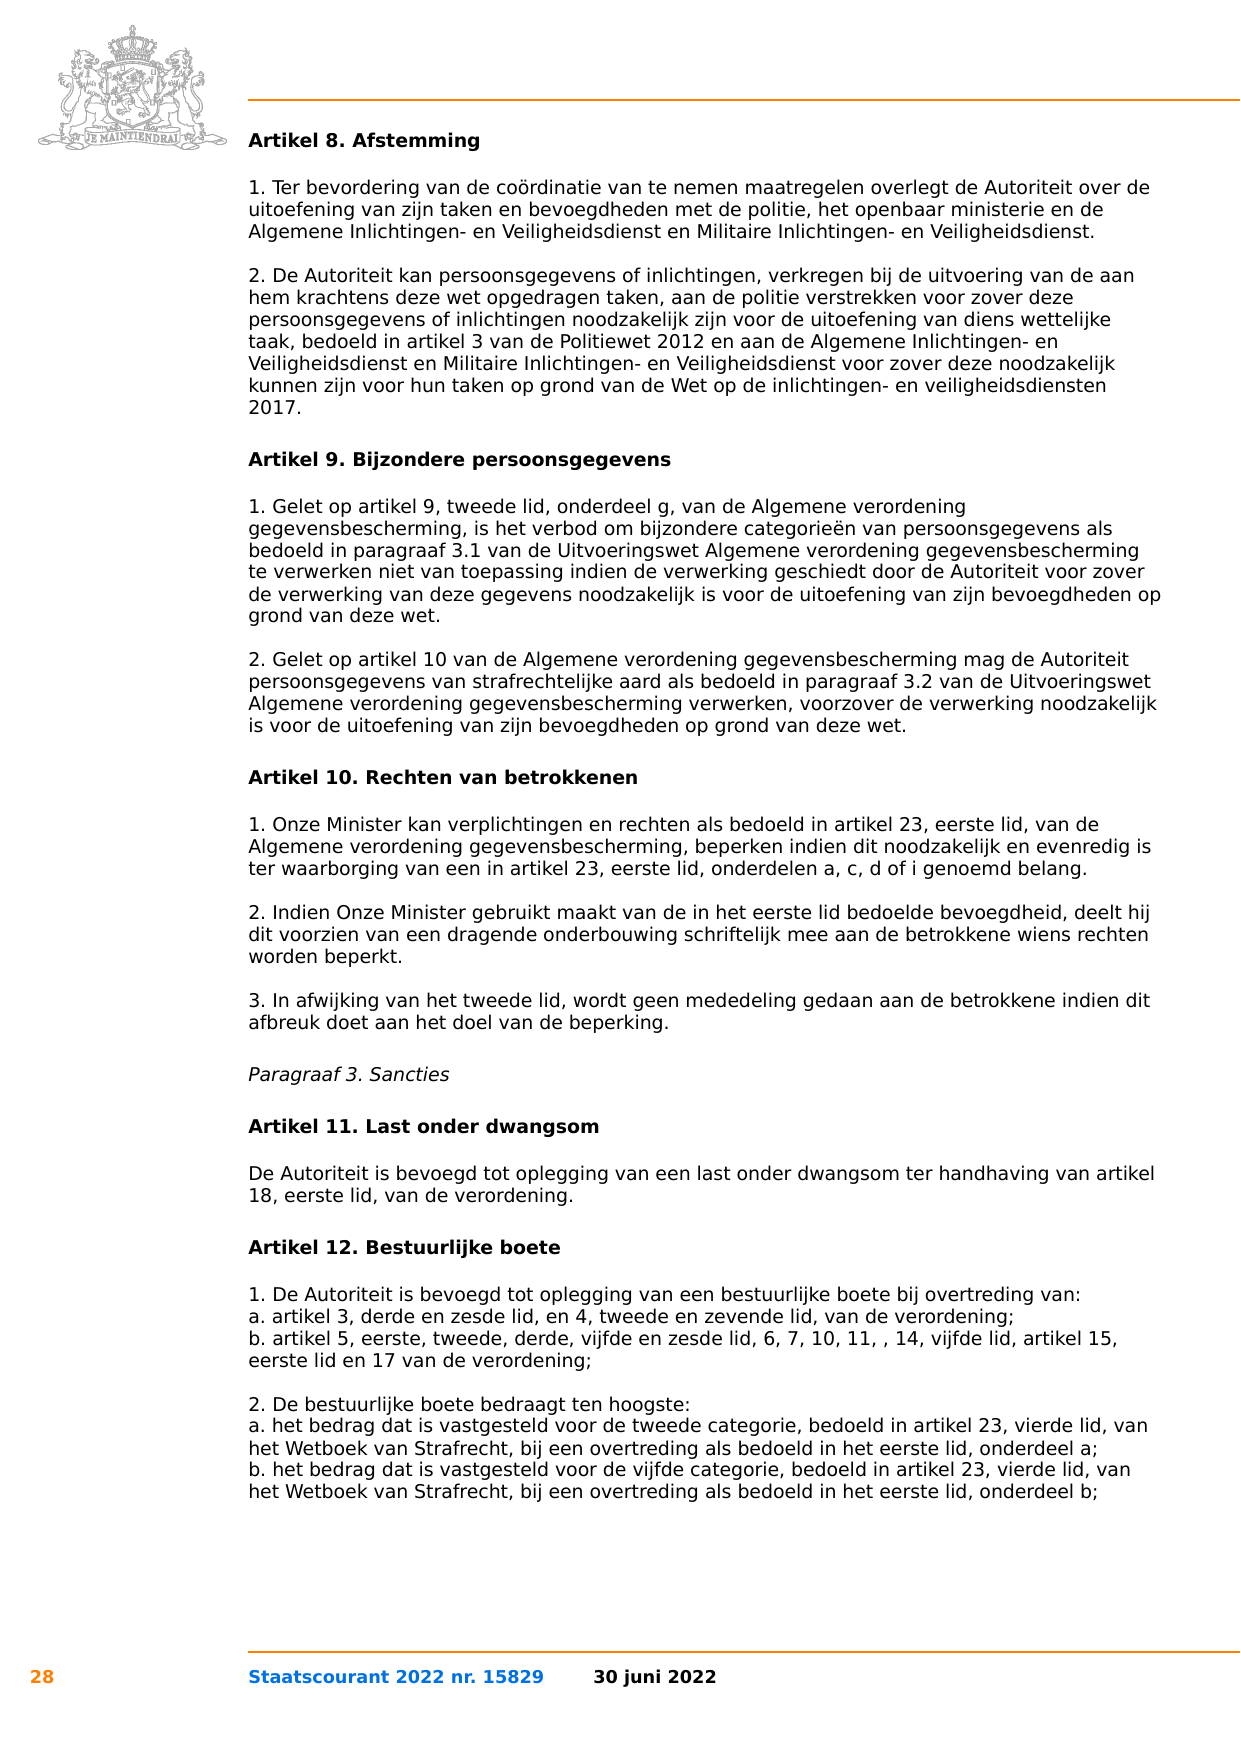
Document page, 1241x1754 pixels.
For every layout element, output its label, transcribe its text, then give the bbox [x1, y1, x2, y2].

subtitle Artikel 12. Bestuurlijke boete [248, 1237, 1163, 1259]
text b. artikel 5, eerste, tweede, derde, vijfde en zesde lid, 6, 7, 10, 11, , 14, vijfde lid, artikel 15, eerste lid en 17 van de verordening; [248, 1328, 1163, 1372]
text 1. Gelet op artikel 9, tweede lid, onderdeel g, van de Algemene verordening gegevensbescherming, is het verbod om bijzondere categorieën van persoonsgegevens als bedoeld in paragraaf 3.1 van de Uitvoeringswet Algemene verordening gegevensbescherming te verwerken niet van toepassing indien de verwerking geschiedt door de Autoriteit voor zover de verwerking van deze gegevens noodzakelijk is voor de uitoefening van zijn bevoegdheden op grond van deze wet. [248, 496, 1163, 627]
subtitle Artikel 10. Rechten van betrokkenen [248, 767, 1163, 789]
subtitle Paragraaf 3. Sancties [248, 1064, 1163, 1086]
text 2. Gelet op artikel 10 van de Algemene verordening gegevensbescherming mag de Autoriteit persoonsgegevens van strafrechtelijke aard als bedoeld in paragraaf 3.2 van de Uitvoeringswet Algemene verordening gegevensbescherming verwerken, voorzover de verwerking noodzakelijk is voor de uitoefening van zijn bevoegdheden op grond van deze wet. [248, 649, 1163, 737]
subtitle Artikel 8. Afstemming [248, 130, 1163, 152]
text a. het bedrag dat is vastgesteld voor de tweede categorie, bedoeld in artikel 23, vierde lid, van het Wetboek van Strafrecht, bij een overtreding als bedoeld in het eerste lid, onderdeel a; [248, 1415, 1163, 1459]
text 2. De bestuurlijke boete bedraagt ten hoogste: [248, 1393, 1163, 1415]
text 2. Indien Onze Minister gebruikt maakt van de in het eerste lid bedoelde bevoegdheid, deelt hij dit voorzien van een dragende onderbouwing schriftelijk mee aan de betrokkene wiens rechten worden beperkt. [248, 902, 1163, 968]
text De Autoriteit is bevoegd tot oplegging van een last onder dwangsom ter handhaving van artikel 18, eerste lid, van de verordening. [248, 1163, 1163, 1207]
picture [38, 25, 227, 150]
text 1. Onze Minister kan verplichtingen en rechten als bedoeld in artikel 23, eerste lid, van de Algemene verordening gegevensbescherming, beperken indien dit noodzakelijk en evenredig is ter waarborging van een in artikel 23, eerste lid, onderdelen a, c, d of i genoemd belang. [248, 814, 1163, 880]
subtitle Artikel 11. Last onder dwangsom [248, 1116, 1163, 1138]
text 2. De Autoriteit kan persoonsgegevens of inlichtingen, verkregen bij de uitvoering van de aan hem krachtens deze wet opgedragen taken, aan de politie verstrekken voor zover deze persoonsgegevens of inlichtingen noodzakelijk zijn voor de uitoefening van diens wettelijke taak, bedoeld in artikel 3 van de Politiewet 2012 en aan de Algemene Inlichtingen- en Veiligheidsdienst en Militaire Inlichtingen- en Veiligheidsdienst voor zover deze noodzakelijk kunnen zijn voor hun taken op grond van de Wet op de inlichtingen- en veiligheidsdiensten 2017. [248, 265, 1163, 418]
text b. het bedrag dat is vastgesteld voor de vijfde categorie, bedoeld in artikel 23, vierde lid, van het Wetboek van Strafrecht, bij een overtreding als bedoeld in het eerste lid, onderdeel b; [248, 1459, 1163, 1503]
subtitle Artikel 9. Bijzondere persoonsgegevens [248, 448, 1163, 471]
text 3. In afwijking van het tweede lid, wordt geen mededeling gedaan aan de betrokkene indien dit afbreuk doet aan het doel van de beperking. [248, 990, 1163, 1034]
text 1. Ter bevordering van de coördinatie van te nemen maatregelen overlegt de Autoriteit over de uitoefening van zijn taken en bevoegdheden met de politie, het openbaar ministerie en de Algemene Inlichtingen- en Veiligheidsdienst en Militaire Inlichtingen- en Veiligheidsdienst. [248, 177, 1163, 243]
text a. artikel 3, derde en zesde lid, en 4, tweede en zevende lid, van de verordening; [248, 1306, 1163, 1328]
text 1. De Autoriteit is bevoegd tot oplegging van een bestuurlijke boete bij overtreding van: [248, 1284, 1163, 1306]
